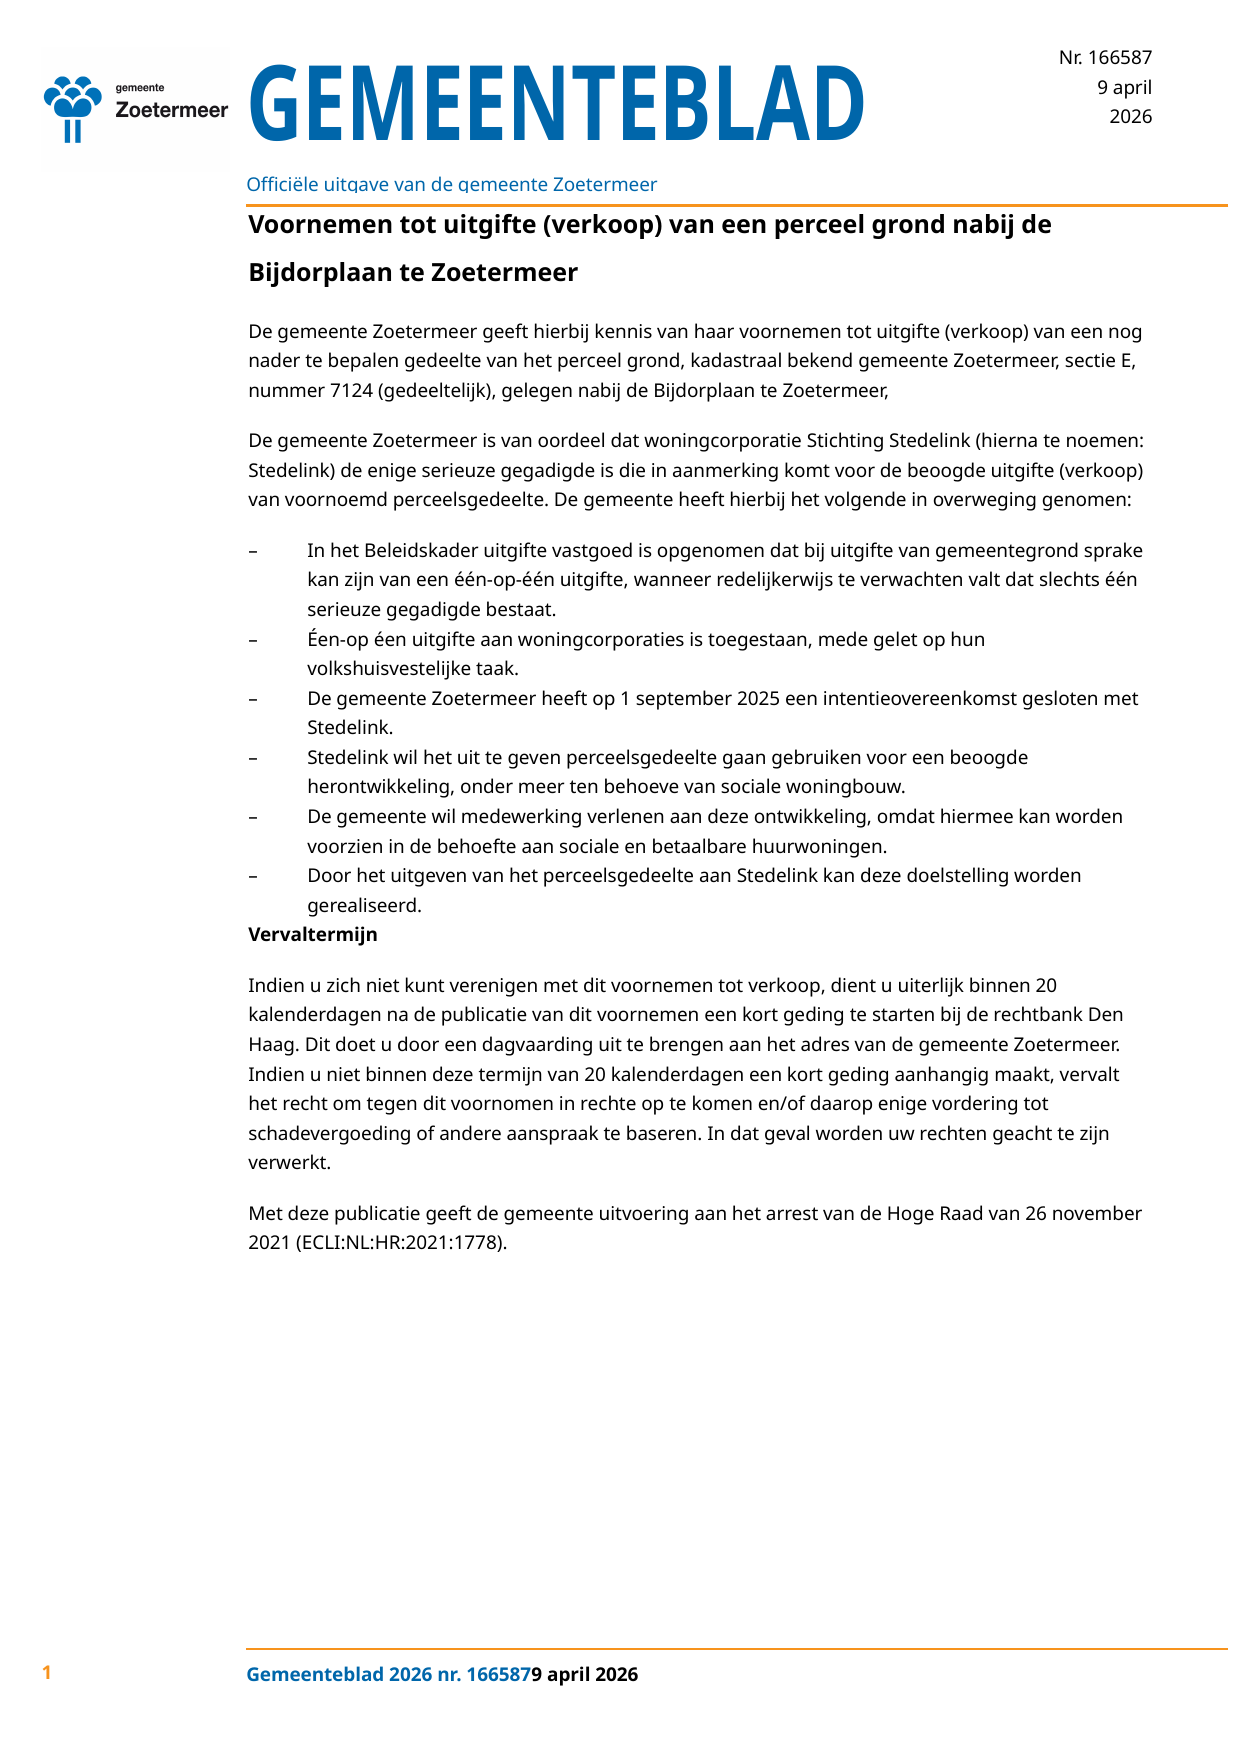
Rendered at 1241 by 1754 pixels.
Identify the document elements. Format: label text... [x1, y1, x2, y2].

text Met deze publicatie geeft de gemeente uitvoering aan het arrest van de Hoge Raad van 26 november 2021 (ECLI:NL:HR:2021:1778). [248, 1200, 1152, 1255]
text De gemeente Zoetermeer geeft hierbij kennis van haar voornemen tot uitgifte (verkoop) van een nog nader te bepalen gedeelte van het perceel grond, kadastraal bekend gemeente Zoetermeer, sectie E, nummer 7124 (gedeeltelijk), gelegen nabij de Bijdorplaan te Zoetermeer, [248, 318, 1152, 403]
picture [41, 47, 231, 172]
text Indien u zich niet kunt verenigen met dit voornemen tot verkoop, dient u uiterlijk binnen 20 kalenderdagen na de publicatie van dit voornemen een kort geding te starten bij de rechtbank Den Haag. Dit doet u door een dagvaarding uit te brengen aan het adres van de gemeente Zoetermeer. Indien u niet binnen deze termijn van 20 kalenderdagen een kort geding aanhangig maakt, vervalt het recht om tegen dit voornomen in rechte op te komen en/of daarop enige vordering tot schadevergoeding of andere aanspraak te baseren. In dat geval worden uw rechten geacht te zijn verwerkt. [248, 972, 1152, 1175]
list In het Beleidskader uitgifte vastgoed is opgenomen dat bij uitgifte van gemeentegrond sprake kan zijn van een één-op-één uitgifte, wanneer redelijkerwijs te verwachten valt dat slechts één serieuze gegadigde bestaat. [248, 537, 1152, 622]
list De gemeente Zoetermeer heeft op 1 september 2025 een intentieovereenkomst gesloten met Stedelink. [248, 685, 1152, 740]
list De gemeente wil medewerking verlenen aan deze ontwikkeling, omdat hiermee kan worden voorzien in de behoefte aan sociale en betaalbare huurwoningen. [248, 803, 1152, 859]
text De gemeente Zoetermeer is van oordeel dat woningcorporatie Stichting Stedelink (hierna te noemen: Stedelink) de enige serieuze gegadigde is die in aanmerking komt voor de beoogde uitgifte (verkoop) van voornoemd perceelsgedeelte. De gemeente heeft hierbij het volgende in overweging genomen: [248, 427, 1152, 512]
list Éen-op éen uitgifte aan woningcorporaties is toegestaan, mede gelet op hun volkshuisvestelijke taak. [248, 626, 1152, 681]
list Door het uitgeven van het perceelsgedeelte aan Stedelink kan deze doelstelling worden gerealiseerd. [248, 862, 1152, 918]
text Voornemen tot uitgifte (verkoop) van een perceel grond nabij de Bijdorplaan te Zoetermeer [248, 207, 1152, 288]
text Vervaltermijn [248, 922, 1152, 947]
list Stedelink wil het uit te geven perceelsgedeelte gaan gebruiken voor een beoogde herontwikkeling, onder meer ten behoeve van sociale woningbouw. [248, 744, 1152, 799]
